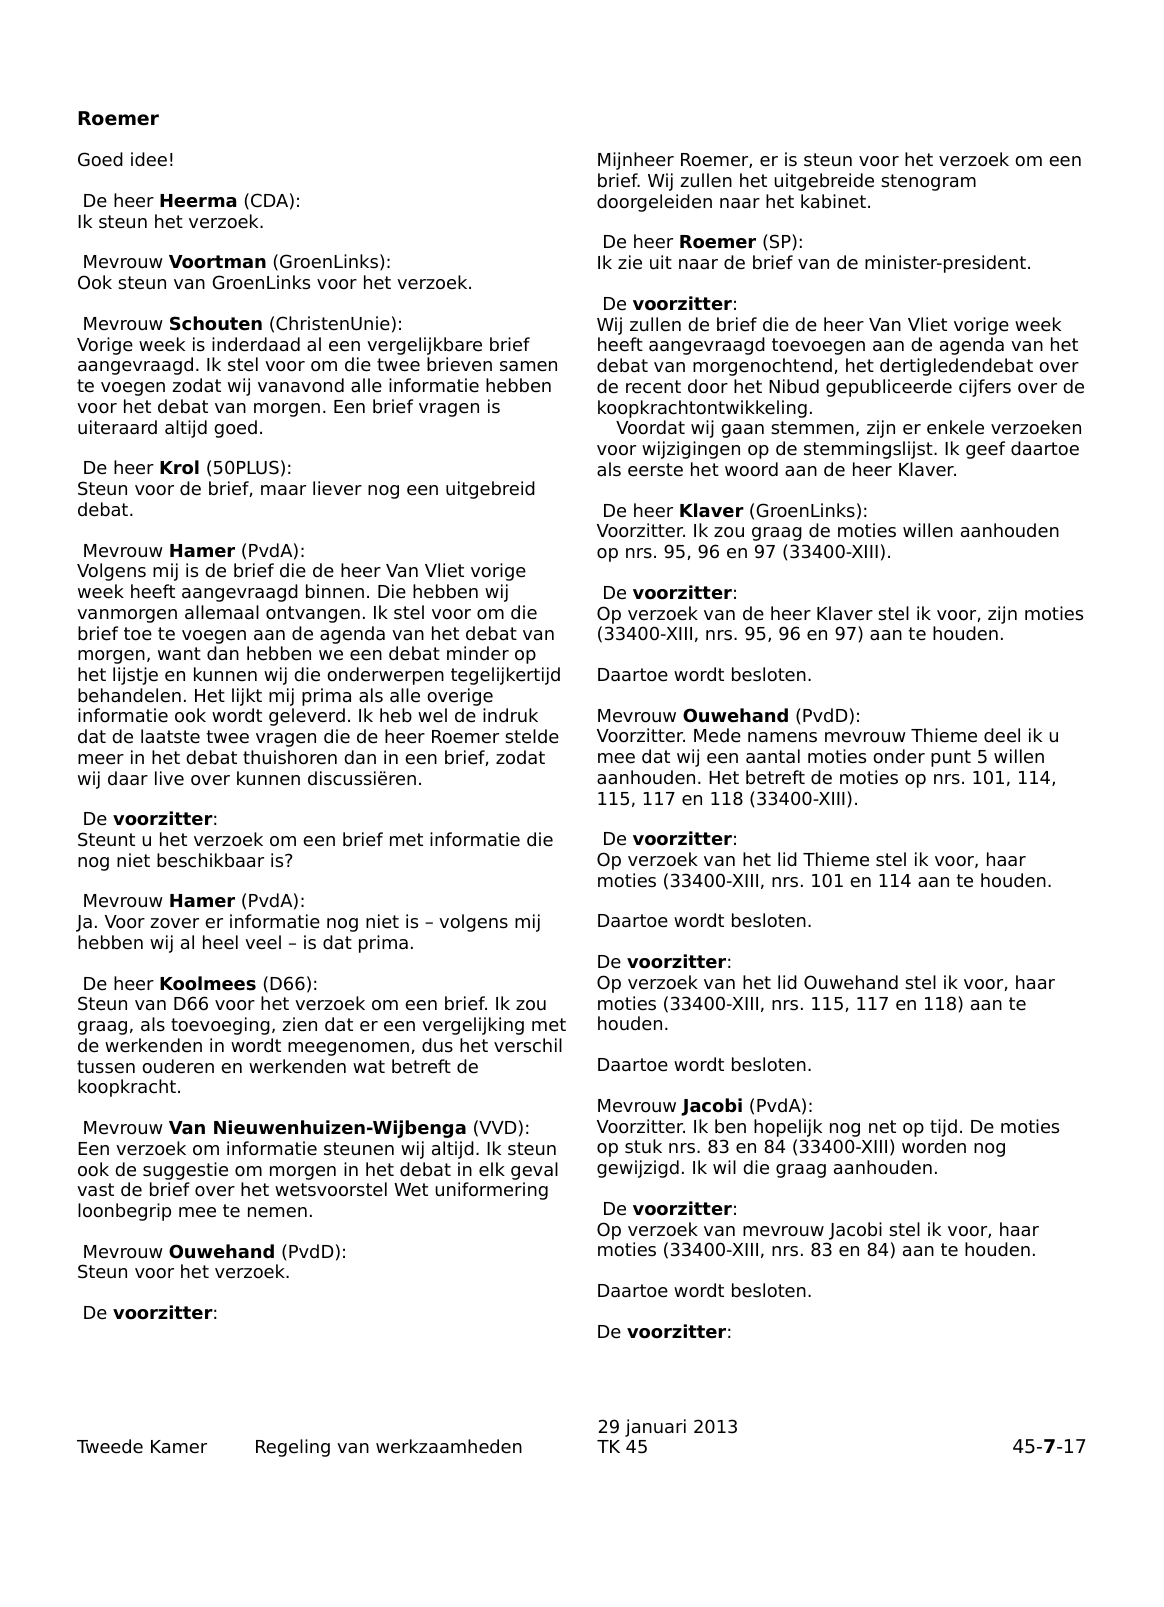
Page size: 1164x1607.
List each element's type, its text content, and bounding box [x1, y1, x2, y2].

text De voorzitter: [596, 1199, 1087, 1219]
text De voorzitter: [77, 1303, 567, 1324]
text Goed idee! [77, 150, 567, 171]
text Voordat wij gaan stemmen, zijn er enkele verzoeken voor wijzigingen op de stemmingslijst. Ik geef daartoe als eerste het woord aan de heer Klaver. [596, 418, 1087, 480]
text Steun van D66 voor het verzoek om een brief. Ik zou graag, als toevoeging, zien dat er een vergelijking met de werkenden in wordt meegenomen, dus het verschil tussen ouderen en werkenden wat betreft de koopkracht. [77, 994, 567, 1098]
text Vorige week is inderdaad al een vergelijkbare brief aangevraagd. Ik stel voor om die twee brieven samen te voegen zodat wij vanavond alle informatie hebben voor het debat van morgen. Een brief vragen is uiteraard altijd goed. [77, 334, 567, 438]
text De heer Klaver (GroenLinks): [596, 500, 1087, 521]
text Volgens mij is de brief die de heer Van Vliet vorige week heeft aangevraagd binnen. Die hebben wij vanmorgen allemaal ontvangen. Ik stel voor om die brief toe te voegen aan de agenda van het debat van morgen, want dan hebben we een debat minder op het lijstje en kunnen wij die onderwerpen tegelijkertijd behandelen. Het lijkt mij prima als alle overige informatie ook wordt geleverd. Ik heb wel de indruk dat de laatste twee vragen die de heer Roemer stelde meer in het debat thuishoren dan in een brief, zodat wij daar live over kunnen discussiëren. [77, 561, 567, 789]
text Wij zullen de brief die de heer Van Vliet vorige week heeft aangevraagd toevoegen aan de agenda van het debat van morgenochtend, het dertigledendebat over de recent door het Nibud gepubliceerde cijfers over de koopkrachtontwikkeling. [596, 314, 1087, 418]
text De heer Koolmees (D66): [77, 973, 567, 994]
text Op verzoek van het lid Thieme stel ik voor, haar moties (33400-XIII, nrs. 101 en 114 aan te houden. [596, 850, 1087, 891]
text Daartoe wordt besloten. [596, 665, 1087, 686]
text Ook steun van GroenLinks voor het verzoek. [77, 273, 567, 294]
text Daartoe wordt besloten. [596, 1055, 1087, 1076]
text De heer Roemer (SP): [596, 232, 1087, 253]
text Voorzitter. Ik ben hopelijk nog net op tijd. De moties op stuk nrs. 83 en 84 (33400-XIII) worden nog gewijzigd. Ik wil die graag aanhouden. [596, 1116, 1087, 1179]
text De voorzitter: [596, 1322, 1087, 1342]
text Mevrouw Van Nieuwenhuizen-Wijbenga (VVD): [77, 1118, 567, 1139]
text De voorzitter: [596, 829, 1087, 850]
text Op verzoek van mevrouw Jacobi stel ik voor, haar moties (33400-XIII, nrs. 83 en 84) aan te houden. [596, 1219, 1087, 1261]
text Op verzoek van de heer Klaver stel ik voor, zijn moties (33400-XIII, nrs. 95, 96 en 97) aan te houden. [596, 603, 1087, 645]
text Ik steun het verzoek. [77, 212, 567, 232]
text Mijnheer Roemer, er is steun voor het verzoek om een brief. Wij zullen het uitgebreide stenogram doorgeleiden naar het kabinet. [596, 150, 1087, 212]
text Steunt u het verzoek om een brief met informatie die nog niet beschikbaar is? [77, 830, 567, 871]
text Mevrouw Hamer (PvdA): [77, 891, 567, 912]
text De heer Heerma (CDA): [77, 191, 567, 212]
text De voorzitter: [77, 809, 567, 830]
text De heer Krol (50PLUS): [77, 458, 567, 479]
text Mevrouw Schouten (ChristenUnie): [77, 314, 567, 334]
text Daartoe wordt besloten. [596, 911, 1087, 932]
text Ik zie uit naar de brief van de minister-president. [596, 253, 1087, 274]
text Mevrouw Hamer (PvdA): [77, 540, 567, 561]
text Daartoe wordt besloten. [596, 1281, 1087, 1302]
text Steun voor de brief, maar liever nog een uitgebreid debat. [77, 479, 567, 520]
text De voorzitter: [596, 952, 1087, 973]
text Voorzitter. Mede namens mevrouw Thieme deel ik u mee dat wij een aantal moties onder punt 5 willen aanhouden. Het betreft de moties op nrs. 101, 114, 115, 117 en 118 (33400-XIII). [596, 726, 1087, 809]
text De voorzitter: [596, 294, 1087, 314]
text De voorzitter: [596, 583, 1087, 603]
text Ja. Voor zover er informatie nog niet is – volgens mij hebben wij al heel veel – is dat prima. [77, 912, 567, 953]
text Op verzoek van het lid Ouwehand stel ik voor, haar moties (33400-XIII, nrs. 115, 117 en 118) aan te houden. [596, 973, 1087, 1035]
text Een verzoek om informatie steunen wij altijd. Ik steun ook de suggestie om morgen in het debat in elk geval vast de brief over het wetsvoorstel Wet uniformering loonbegrip mee te nemen. [77, 1139, 567, 1222]
text Mevrouw Ouwehand (PvdD): [596, 706, 1087, 726]
text Mevrouw Ouwehand (PvdD): [77, 1242, 567, 1262]
text Voorzitter. Ik zou graag de moties willen aanhouden op nrs. 95, 96 en 97 (33400-XIII). [596, 521, 1087, 563]
text Mevrouw Voortman (GroenLinks): [77, 252, 567, 273]
text Steun voor het verzoek. [77, 1262, 567, 1283]
text Mevrouw Jacobi (PvdA): [596, 1096, 1087, 1116]
